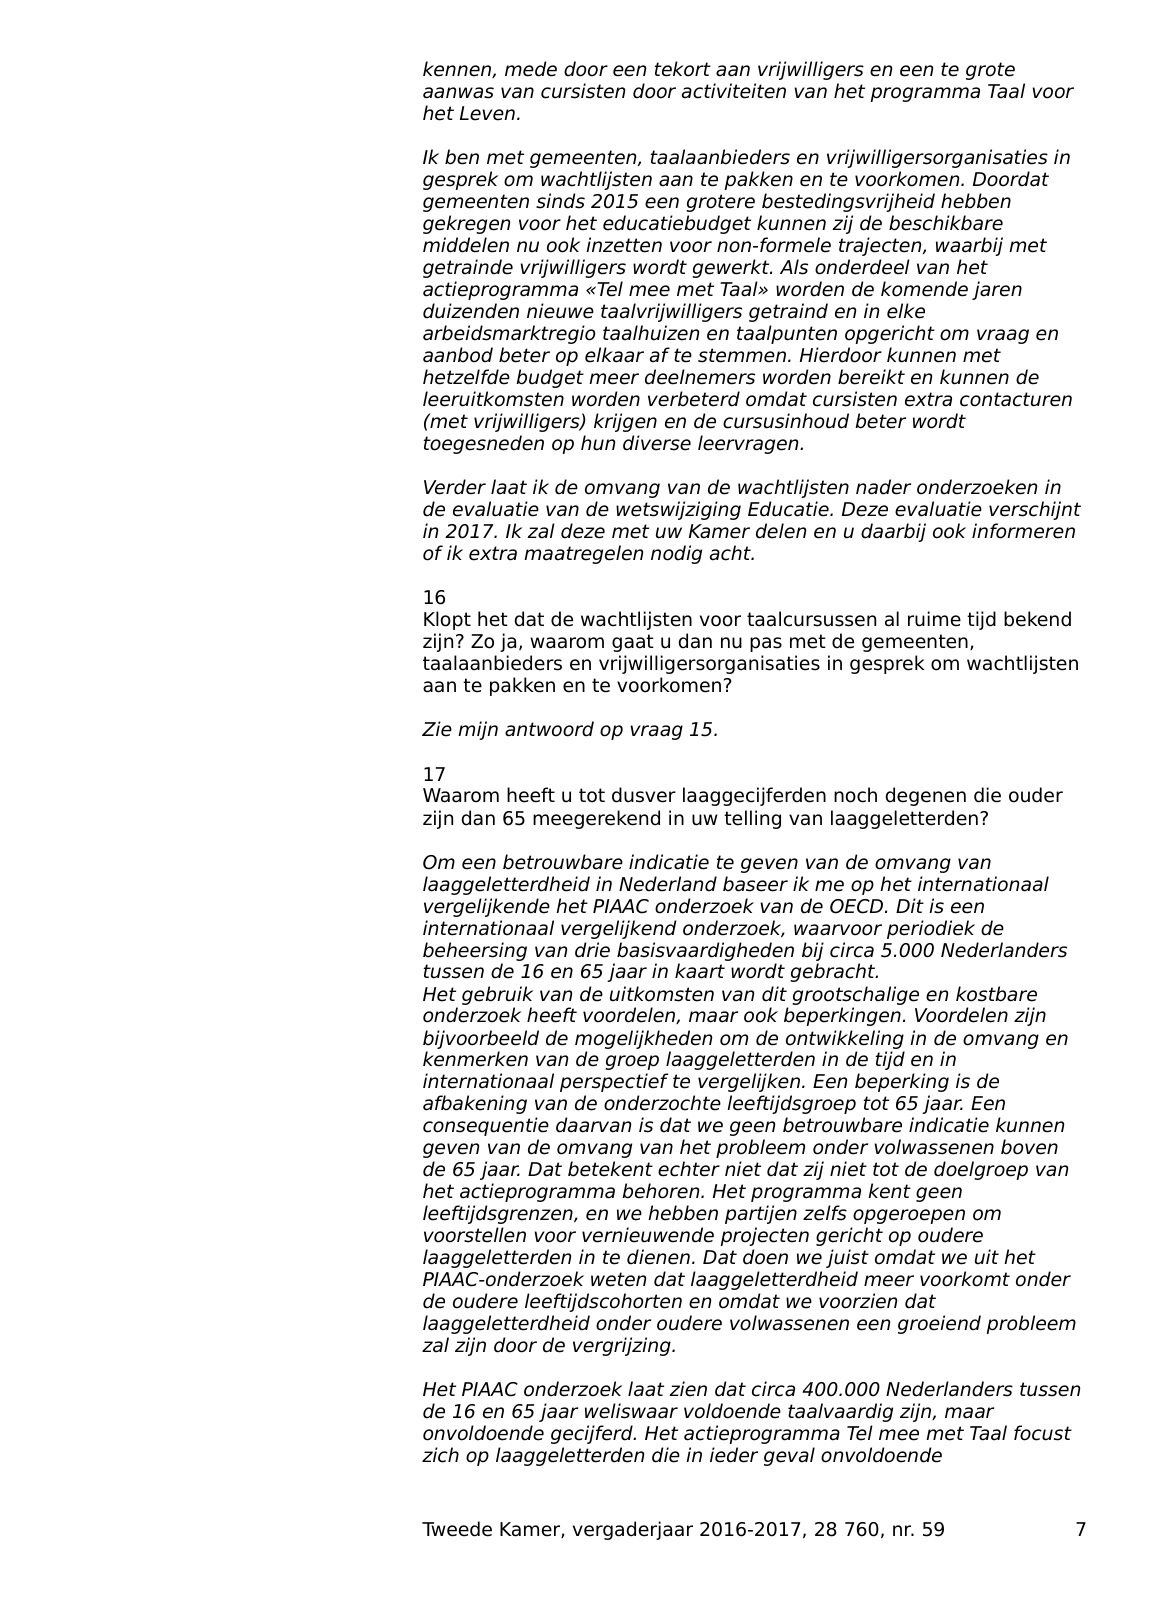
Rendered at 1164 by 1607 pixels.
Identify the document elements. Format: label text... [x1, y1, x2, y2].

text Waarom heeft u tot dusver laaggecijferden noch degenen die ouder zijn dan 65 meegerekend in uw telling van laaggeletterden? [422, 785, 1087, 829]
text Klopt het dat de wachtlijsten voor taalcursussen al ruime tijd bekend zijn? Zo ja, waarom gaat u dan nu pas met de gemeenten, taalaanbieders en vrijwilligersorganisaties in gesprek om wachtlijsten aan te pakken en te voorkomen? [422, 609, 1087, 697]
text Zie mijn antwoord op vraag 15. [422, 719, 1087, 741]
text Het PIAAC onderzoek laat zien dat circa 400.000 Nederlanders tussen de 16 en 65 jaar weliswaar voldoende taalvaardig zijn, maar onvoldoende gecijferd. Het actieprogramma Tel mee met Taal focust zich op laaggeletterden die in ieder geval onvoldoende [422, 1379, 1087, 1467]
text Om een betrouwbare indicatie te geven van de omvang van laaggeletterdheid in Nederland baseer ik me op het internationaal vergelijkende het PIAAC onderzoek van de OECD. Dit is een internationaal vergelijkend onderzoek, waarvoor periodiek de beheersing van drie basisvaardigheden bij circa 5.000 Nederlanders tussen de 16 en 65 jaar in kaart wordt gebracht. [422, 852, 1087, 983]
text Verder laat ik de omvang van de wachtlijsten nader onderzoeken in de evaluatie van de wetswijziging Educatie. Deze evaluatie verschijnt in 2017. Ik zal deze met uw Kamer delen en u daarbij ook informeren of ik extra maatregelen nodig acht. [422, 477, 1087, 565]
text 16 [422, 587, 1087, 609]
text kennen, mede door een tekort aan vrijwilligers en een te grote aanwas van cursisten door activiteiten van het programma Taal voor het Leven. [422, 59, 1087, 125]
text Ik ben met gemeenten, taalaanbieders en vrijwilligersorganisaties in gesprek om wachtlijsten aan te pakken en te voorkomen. Doordat gemeenten sinds 2015 een grotere bestedingsvrijheid hebben gekregen voor het educatiebudget kunnen zij de beschikbare middelen nu ook inzetten voor non-formele trajecten, waarbij met getrainde vrijwilligers wordt gewerkt. Als onderdeel van het actieprogramma «Tel mee met Taal» worden de komende jaren duizenden nieuwe taalvrijwilligers getraind en in elke arbeidsmarktregio taalhuizen en taalpunten opgericht om vraag en aanbod beter op elkaar af te stemmen. Hierdoor kunnen met hetzelfde budget meer deelnemers worden bereikt en kunnen de leeruitkomsten worden verbeterd omdat cursisten extra contacturen (met vrijwilligers) krijgen en de cursusinhoud beter wordt toegesneden op hun diverse leervragen. [422, 147, 1087, 455]
text 17 [422, 763, 1087, 785]
text Het gebruik van de uitkomsten van dit grootschalige en kostbare onderzoek heeft voordelen, maar ook beperkingen. Voordelen zijn bijvoorbeeld de mogelijkheden om de ontwikkeling in de omvang en kenmerken van de groep laaggeletterden in de tijd en in internationaal perspectief te vergelijken. Een beperking is de afbakening van de onderzochte leeftijdsgroep tot 65 jaar. Een consequentie daarvan is dat we geen betrouwbare indicatie kunnen geven van de omvang van het probleem onder volwassenen boven de 65 jaar. Dat betekent echter niet dat zij niet tot de doelgroep van het actieprogramma behoren. Het programma kent geen leeftijdsgrenzen, en we hebben partijen zelfs opgeroepen om voorstellen voor vernieuwende projecten gericht op oudere laaggeletterden in te dienen. Dat doen we juist omdat we uit het PIAAC-onderzoek weten dat laaggeletterdheid meer voorkomt onder de oudere leeftijdscohorten en omdat we voorzien dat laaggeletterdheid onder oudere volwassenen een groeiend probleem zal zijn door de vergrijzing. [422, 983, 1087, 1357]
